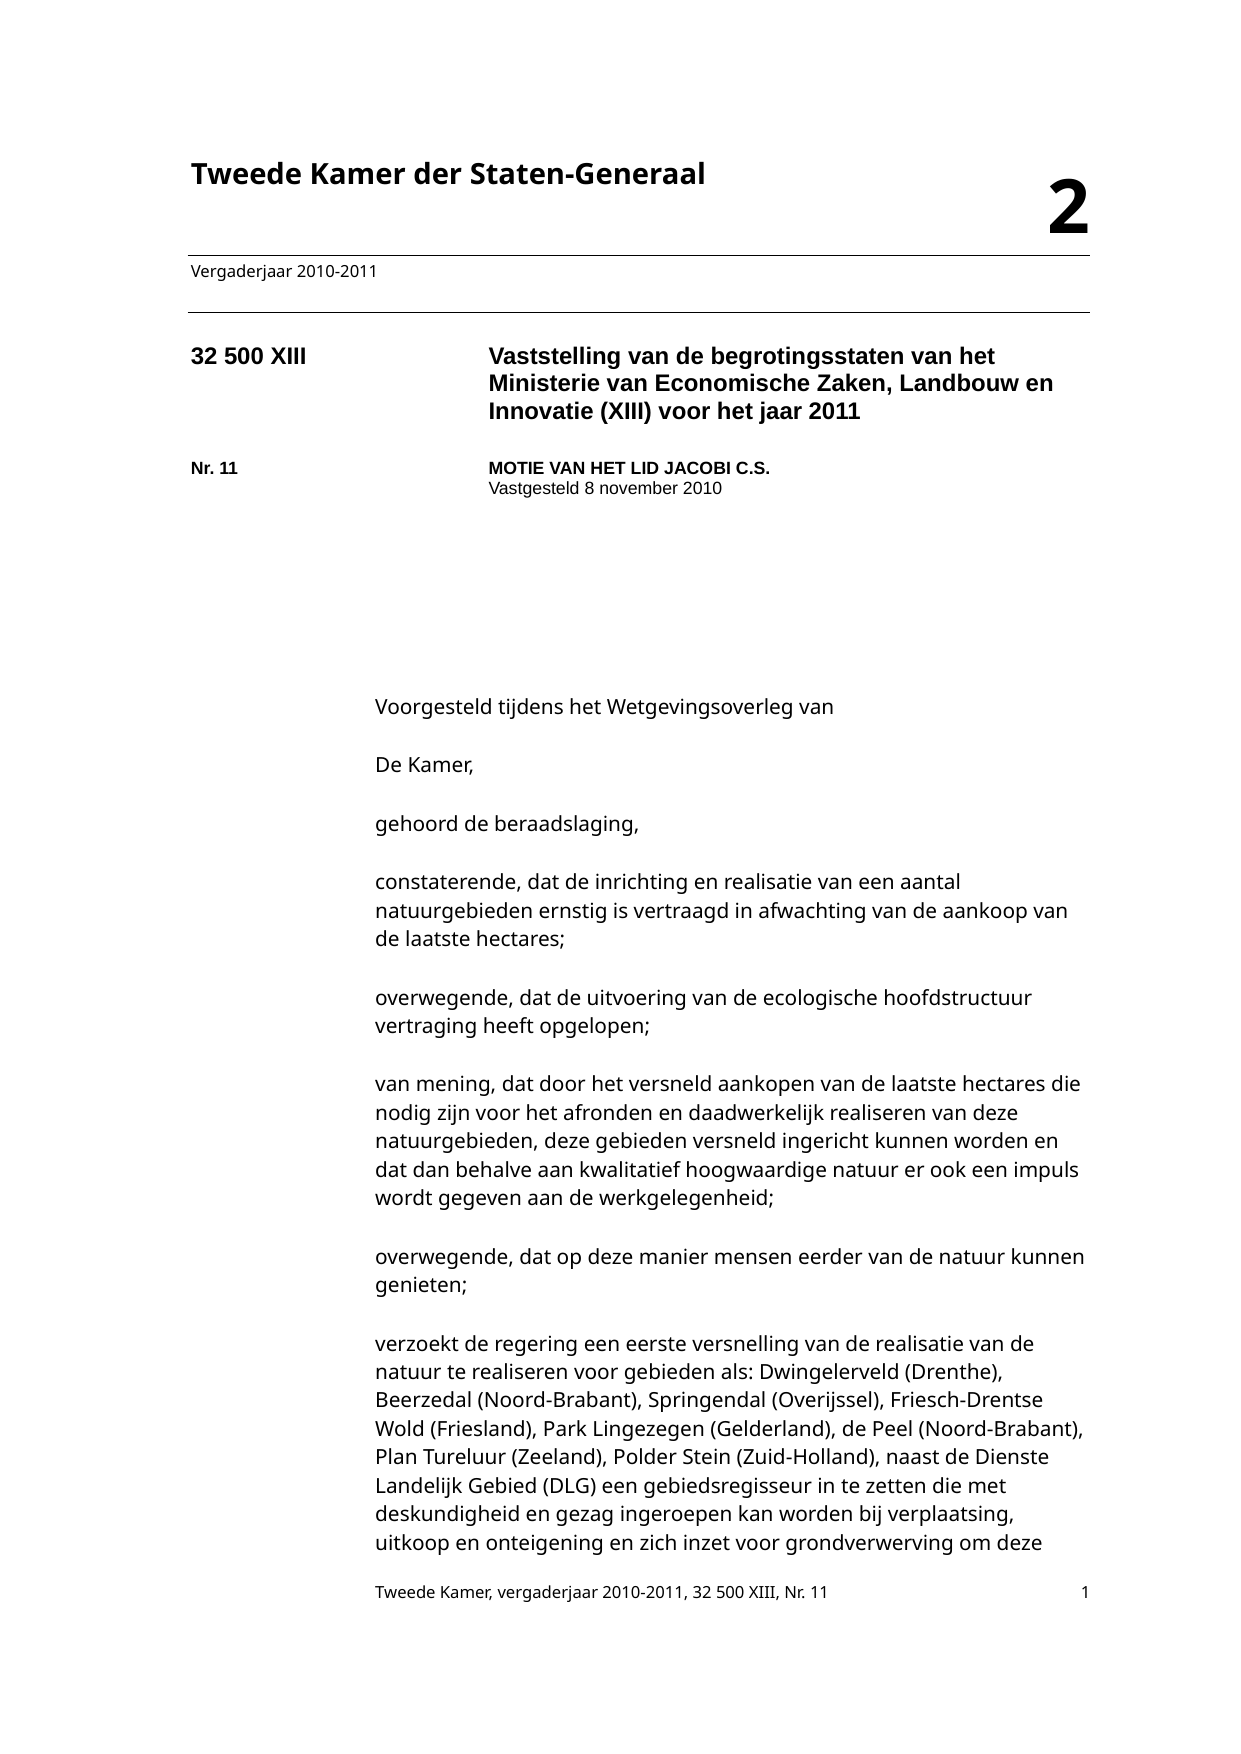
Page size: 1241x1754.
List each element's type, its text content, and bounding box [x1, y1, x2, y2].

table_cell [485, 313, 1090, 339]
table_cell [485, 256, 1090, 312]
table_cell Nr. 11 [188, 455, 485, 573]
table_header Tweede Kamer der Staten-Generaal [188, 150, 909, 255]
table_cell MOTIE VAN HET LID JACOBI C.S. Vastgesteld 8 november 2010 [485, 455, 1090, 573]
text verzoekt de regering een eerste versnelling van de realisatie van de natuur te realiseren voor gebieden als: Dwingelerveld (Drenthe), Beerzedal (Noord-Brabant), Springendal (Overijssel), Friesch-Drentse Wold (Friesland), Park Lingezegen (Gelderland), de Peel (Noord-Brabant), Plan Tureluur (Zeeland), Polder Stein (Zuid-Holland), naast de Dienste Landelijk Gebied (DLG) een gebiedsregisseur in te zetten die met deskundigheid en gezag ingeroepen kan worden bij verplaatsing, uitkoop en onteigening en zich inzet voor grondverwerving om deze [375, 1329, 1090, 1556]
table_cell Vergaderjaar 2010-2011 [188, 256, 485, 312]
text constaterende, dat de inrichting en realisatie van een aantal natuurgebieden ernstig is vertraagd in afwachting van de aankoop van de laatste hectares; [375, 867, 1090, 953]
text overwegende, dat op deze manier mensen eerder van de natuur kunnen genieten; [375, 1242, 1090, 1299]
table_header 2 [910, 150, 1090, 255]
text De Kamer, [375, 751, 1090, 779]
text gehoord de beraadslaging, [375, 809, 1090, 837]
text Voorgesteld tijdens het Wetgevingsoverleg van [375, 692, 1090, 721]
table_cell 32 500 XIII [188, 339, 485, 454]
table_cell Vaststelling van de begrotingsstaten van het Ministerie van Economische Zaken, Landbouw en Innovatie (XIII) voor het jaar 2011 [485, 339, 1090, 454]
text van mening, dat door het versneld aankopen van de laatste hectares die nodig zijn voor het afronden en daadwerkelijk realiseren van deze natuurgebieden, deze gebieden versneld ingericht kunnen worden en dat dan behalve aan kwalitatief hoogwaardige natuur er ook een impuls wordt gegeven aan de werkgelegenheid; [375, 1069, 1090, 1212]
table_cell [188, 313, 485, 339]
text overwegende, dat de uitvoering van de ecologische hoofdstructuur vertraging heeft opgelopen; [375, 983, 1090, 1039]
